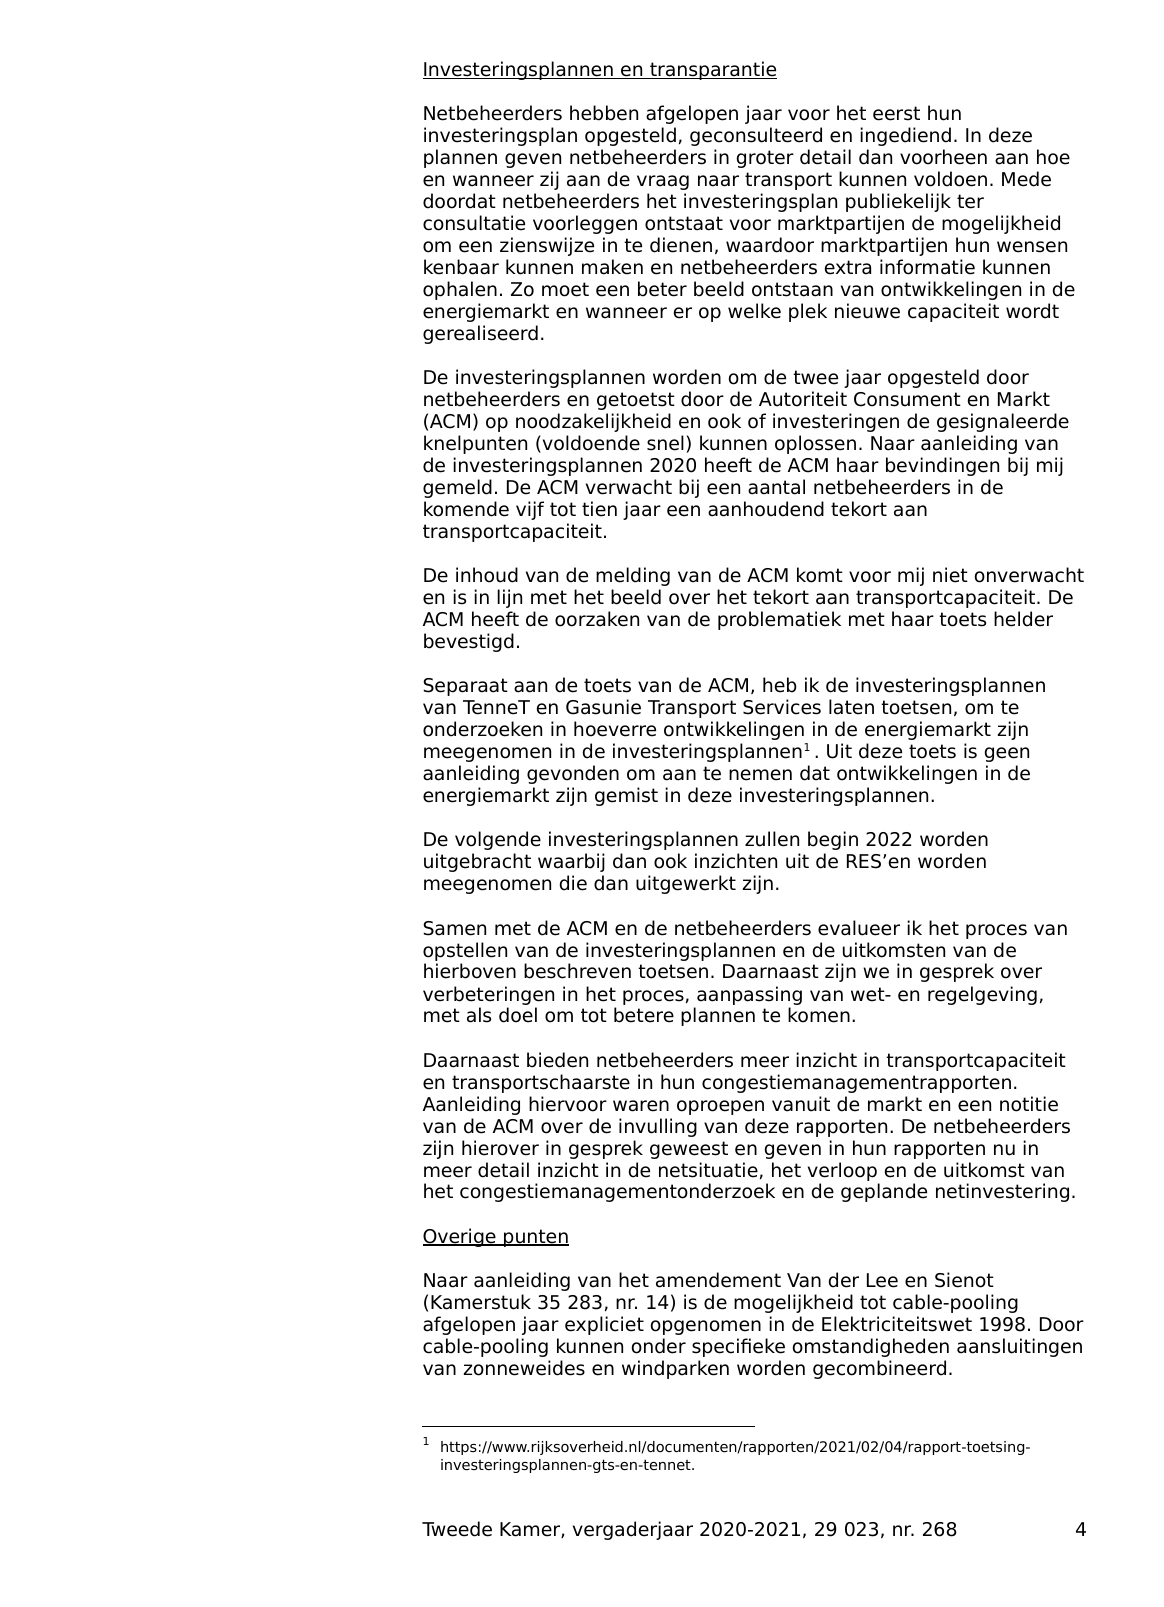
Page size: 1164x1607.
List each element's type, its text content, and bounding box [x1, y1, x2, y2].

text https://www.rijksoverheid.nl/documenten/rapporten/2021/02/04/rapport-toetsing-investeringsplannen-gts-en-tennet. [422, 1435, 1087, 1474]
text Netbeheerders hebben afgelopen jaar voor het eerst hun investeringsplan opgesteld, geconsulteerd en ingediend. In deze plannen geven netbeheerders in groter detail dan voorheen aan hoe en wanneer zij aan de vraag naar transport kunnen voldoen. Mede doordat netbeheerders het investeringsplan publiekelijk ter consultatie voorleggen ontstaat voor marktpartijen de mogelijkheid om een zienswijze in te dienen, waardoor marktpartijen hun wensen kenbaar kunnen maken en netbeheerders extra informatie kunnen ophalen. Zo moet een beter beeld ontstaan van ontwikkelingen in de energiemarkt en wanneer er op welke plek nieuwe capaciteit wordt gerealiseerd. [422, 103, 1087, 345]
text Daarnaast bieden netbeheerders meer inzicht in transportcapaciteit en transportschaarste in hun congestiemanagementrapporten. Aanleiding hiervoor waren oproepen vanuit de markt en een notitie van de ACM over de invulling van deze rapporten. De netbeheerders zijn hierover in gesprek geweest en geven in hun rapporten nu in meer detail inzicht in de netsituatie, het verloop en de uitkomst van het congestiemanagementonderzoek en de geplande netinvestering. [422, 1049, 1087, 1203]
text Samen met de ACM en de netbeheerders evalueer ik het proces van opstellen van de investeringsplannen en de uitkomsten van de hierboven beschreven toetsen. Daarnaast zijn we in gesprek over verbeteringen in het proces, aanpassing van wet- en regelgeving, met als doel om tot betere plannen te komen. [422, 917, 1087, 1027]
subtitle Investeringsplannen en transparantie [422, 59, 1087, 81]
text De volgende investeringsplannen zullen begin 2022 worden uitgebracht waarbij dan ook inzichten uit de RES’en worden meegenomen die dan uitgewerkt zijn. [422, 829, 1087, 895]
text De inhoud van de melding van de ACM komt voor mij niet onverwacht en is in lijn met het beeld over het tekort aan transportcapaciteit. De ACM heeft de oorzaken van de problematiek met haar toets helder bevestigd. [422, 565, 1087, 653]
text Separaat aan de toets van de ACM, heb ik de investeringsplannen van TenneT en Gasunie Transport Services laten toetsen, om te onderzoeken in hoeverre ontwikkelingen in de energiemarkt zijn meegenomen in de investeringsplannen. Uit deze toets is geen aanleiding gevonden om aan te nemen dat ontwikkelingen in de energiemarkt zijn gemist in deze investeringsplannen. [422, 675, 1087, 807]
text De investeringsplannen worden om de twee jaar opgesteld door netbeheerders en getoetst door de Autoriteit Consument en Markt (ACM) op noodzakelijkheid en ook of investeringen de gesignaleerde knelpunten (voldoende snel) kunnen oplossen. Naar aanleiding van de investeringsplannen 2020 heeft de ACM haar bevindingen bij mij gemeld. De ACM verwacht bij een aantal netbeheerders in de komende vijf tot tien jaar een aanhoudend tekort aan transportcapaciteit. [422, 367, 1087, 543]
subtitle Overige punten [422, 1226, 1087, 1248]
text Naar aanleiding van het amendement Van der Lee en Sienot (Kamerstuk 35 283, nr. 14) is de mogelijkheid tot cable-pooling afgelopen jaar expliciet opgenomen in de Elektriciteitswet 1998. Door cable-pooling kunnen onder specifieke omstandigheden aansluitingen van zonneweides en windparken worden gecombineerd. [422, 1270, 1087, 1380]
